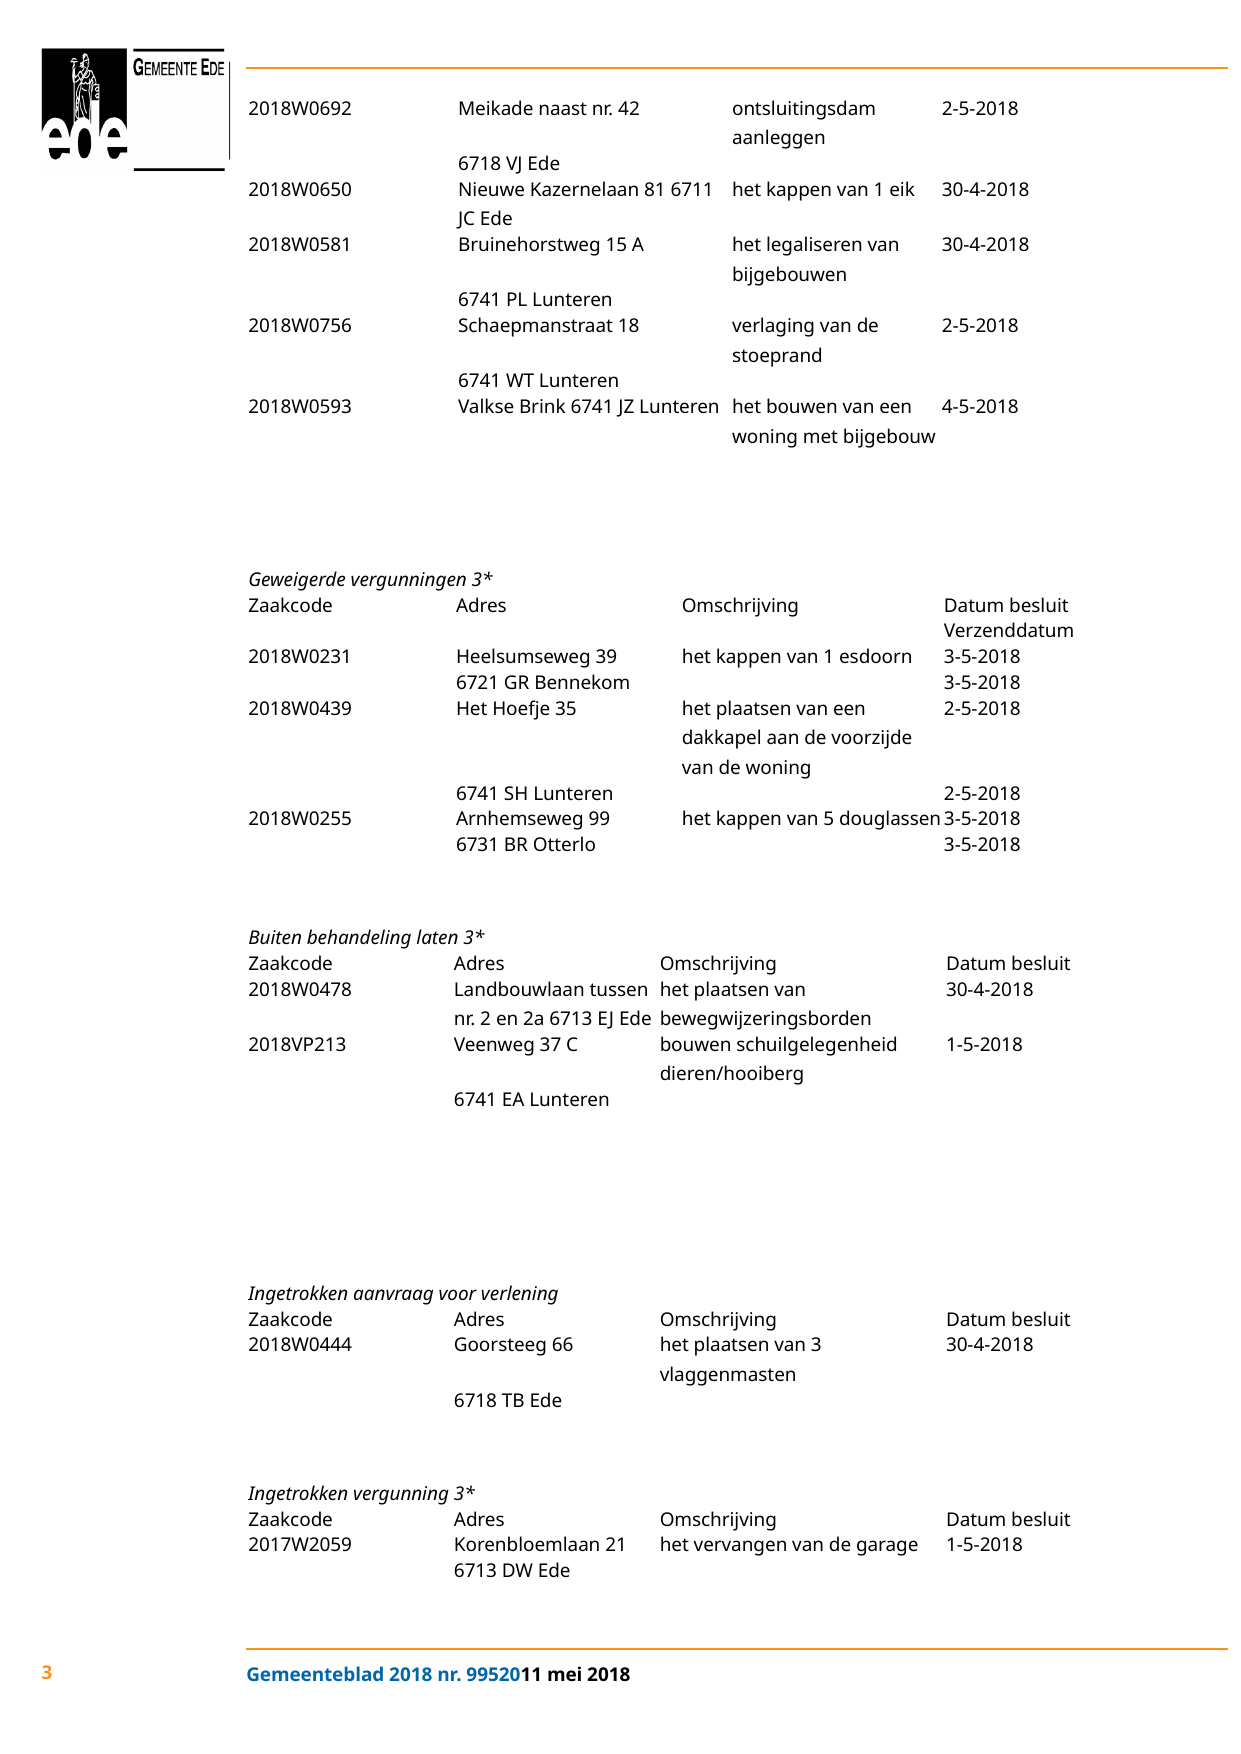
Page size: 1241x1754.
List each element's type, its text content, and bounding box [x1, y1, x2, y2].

table_cell 3-5-2018 [944, 806, 1152, 831]
table_cell 2018W0439 [248, 695, 456, 780]
text Ingetrokken vergunning 3* [248, 1480, 1152, 1506]
text Geweigerde vergunningen 3* [248, 566, 1152, 592]
table_cell [248, 1387, 454, 1413]
table_cell [942, 368, 1152, 393]
table_cell [732, 286, 942, 312]
table_cell [682, 618, 944, 643]
table_cell 6721 GR Bennekom [456, 669, 682, 695]
table_cell het kappen van 1 esdoorn [682, 644, 944, 669]
table_cell 6718 VJ Ede [458, 150, 732, 176]
table_cell 1-5-2018 [946, 1531, 1152, 1557]
table_cell 2-5-2018 [942, 95, 1152, 150]
table_cell [682, 780, 944, 806]
table_cell [732, 368, 942, 393]
table_cell [682, 669, 944, 695]
table_header Adres [454, 1306, 659, 1332]
table_cell 2018W0478 [248, 976, 454, 1031]
table_header Adres [454, 1506, 659, 1531]
table_cell 2-5-2018 [942, 312, 1152, 367]
table_cell [248, 1557, 454, 1583]
table_cell 6731 BR Otterlo [456, 831, 682, 857]
table_cell 3-5-2018 [944, 831, 1152, 857]
table_cell [946, 1086, 1152, 1112]
table_header Zaakcode [248, 1306, 454, 1332]
table_cell [248, 618, 456, 643]
table_header Datum besluit [946, 1506, 1152, 1531]
table_cell 2018W0650 [248, 176, 458, 231]
table_cell 2-5-2018 [944, 695, 1152, 780]
table_cell Meikade naast nr. 42 [458, 95, 732, 150]
table_header Zaakcode [248, 1506, 454, 1531]
table_cell [248, 669, 456, 695]
table_cell Veenweg 37 C [454, 1031, 659, 1086]
table_cell 3-5-2018 [944, 644, 1152, 669]
table_header Adres [456, 592, 682, 618]
table_cell het legaliseren van bijgebouwen [732, 231, 942, 286]
table_cell 6741 SH Lunteren [456, 780, 682, 806]
table_cell [248, 780, 456, 806]
table_cell het bouwen van een woning met bijgebouw [732, 393, 942, 448]
table_header Zaakcode [248, 950, 454, 976]
table_cell [248, 831, 456, 857]
table_cell [248, 368, 458, 393]
table_cell [942, 286, 1152, 312]
table_cell Heelsumseweg 39 [456, 644, 682, 669]
table_header Adres [454, 950, 659, 976]
table_cell 2018VP213 [248, 1031, 454, 1086]
table_cell [248, 286, 458, 312]
table_cell [248, 150, 458, 176]
table_cell [660, 1086, 946, 1112]
table_cell het plaatsen van een dakkapel aan de voorzijde van de woning [682, 695, 944, 780]
table_cell Verzenddatum [944, 618, 1152, 643]
table_header Datum besluit [946, 1306, 1152, 1332]
table_cell Landbouwlaan tussen nr. 2 en 2a 6713 EJ Ede [454, 976, 659, 1031]
table_cell 2017W2059 [248, 1531, 454, 1557]
table_cell 2-5-2018 [944, 780, 1152, 806]
table_cell [660, 1387, 946, 1413]
table_cell 2018W0756 [248, 312, 458, 367]
table_cell 2018W0581 [248, 231, 458, 286]
table_cell Nieuwe Kazernelaan 81 6711 JC Ede [458, 176, 732, 231]
table_cell [682, 831, 944, 857]
table_cell 30-4-2018 [946, 1332, 1152, 1387]
table_cell Bruinehorstweg 15 A [458, 231, 732, 286]
table_cell Arnhemseweg 99 [456, 806, 682, 831]
table_cell 6741 WT Lunteren [458, 368, 732, 393]
table_cell 4-5-2018 [942, 393, 1152, 448]
table_cell Korenbloemlaan 21 [454, 1531, 659, 1557]
table_cell 3-5-2018 [944, 669, 1152, 695]
table_cell [946, 1387, 1152, 1413]
table_cell [946, 1557, 1152, 1583]
table_header Omschrijving [660, 950, 946, 976]
table_cell 30-4-2018 [946, 976, 1152, 1031]
table_cell 2018W0231 [248, 644, 456, 669]
table_cell ontsluitingsdam aanleggen [732, 95, 942, 150]
table_cell [456, 618, 682, 643]
table_cell 2018W0593 [248, 393, 458, 448]
table_cell 6741 PL Lunteren [458, 286, 732, 312]
table_cell het plaatsen van 3 vlaggenmasten [660, 1332, 946, 1387]
table_cell het vervangen van de garage [660, 1531, 946, 1557]
table_cell 6741 EA Lunteren [454, 1086, 659, 1112]
picture [41, 47, 231, 172]
table_header Datum besluit [944, 592, 1152, 618]
table_cell 30-4-2018 [942, 176, 1152, 231]
table_cell 6718 TB Ede [454, 1387, 659, 1413]
table_cell Schaepmanstraat 18 [458, 312, 732, 367]
table_cell [732, 150, 942, 176]
table_header Omschrijving [660, 1506, 946, 1531]
table_cell 2018W0692 [248, 95, 458, 150]
table_cell verlaging van de stoeprand [732, 312, 942, 367]
table_cell Het Hoefje 35 [456, 695, 682, 780]
table_cell het kappen van 5 douglassen [682, 806, 944, 831]
table_cell 1-5-2018 [946, 1031, 1152, 1086]
text Ingetrokken aanvraag voor verlening [248, 1280, 1152, 1306]
text Buiten behandeling laten 3* [248, 924, 1152, 950]
table_cell het kappen van 1 eik [732, 176, 942, 231]
table_cell het plaatsen van bewegwijzeringsborden [660, 976, 946, 1031]
table_cell 30-4-2018 [942, 231, 1152, 286]
table_cell [942, 150, 1152, 176]
table_cell [248, 1086, 454, 1112]
table_cell 2018W0444 [248, 1332, 454, 1387]
table_cell Goorsteeg 66 [454, 1332, 659, 1387]
table_cell bouwen schuilgelegenheid dieren/hooiberg [660, 1031, 946, 1086]
table_header Datum besluit [946, 950, 1152, 976]
table_header Omschrijving [660, 1306, 946, 1332]
table_header Omschrijving [682, 592, 944, 618]
table_header Zaakcode [248, 592, 456, 618]
table_cell 2018W0255 [248, 806, 456, 831]
table_cell Valkse Brink 6741 JZ Lunteren [458, 393, 732, 448]
table_cell 6713 DW Ede [454, 1557, 659, 1583]
table_cell [660, 1557, 946, 1583]
